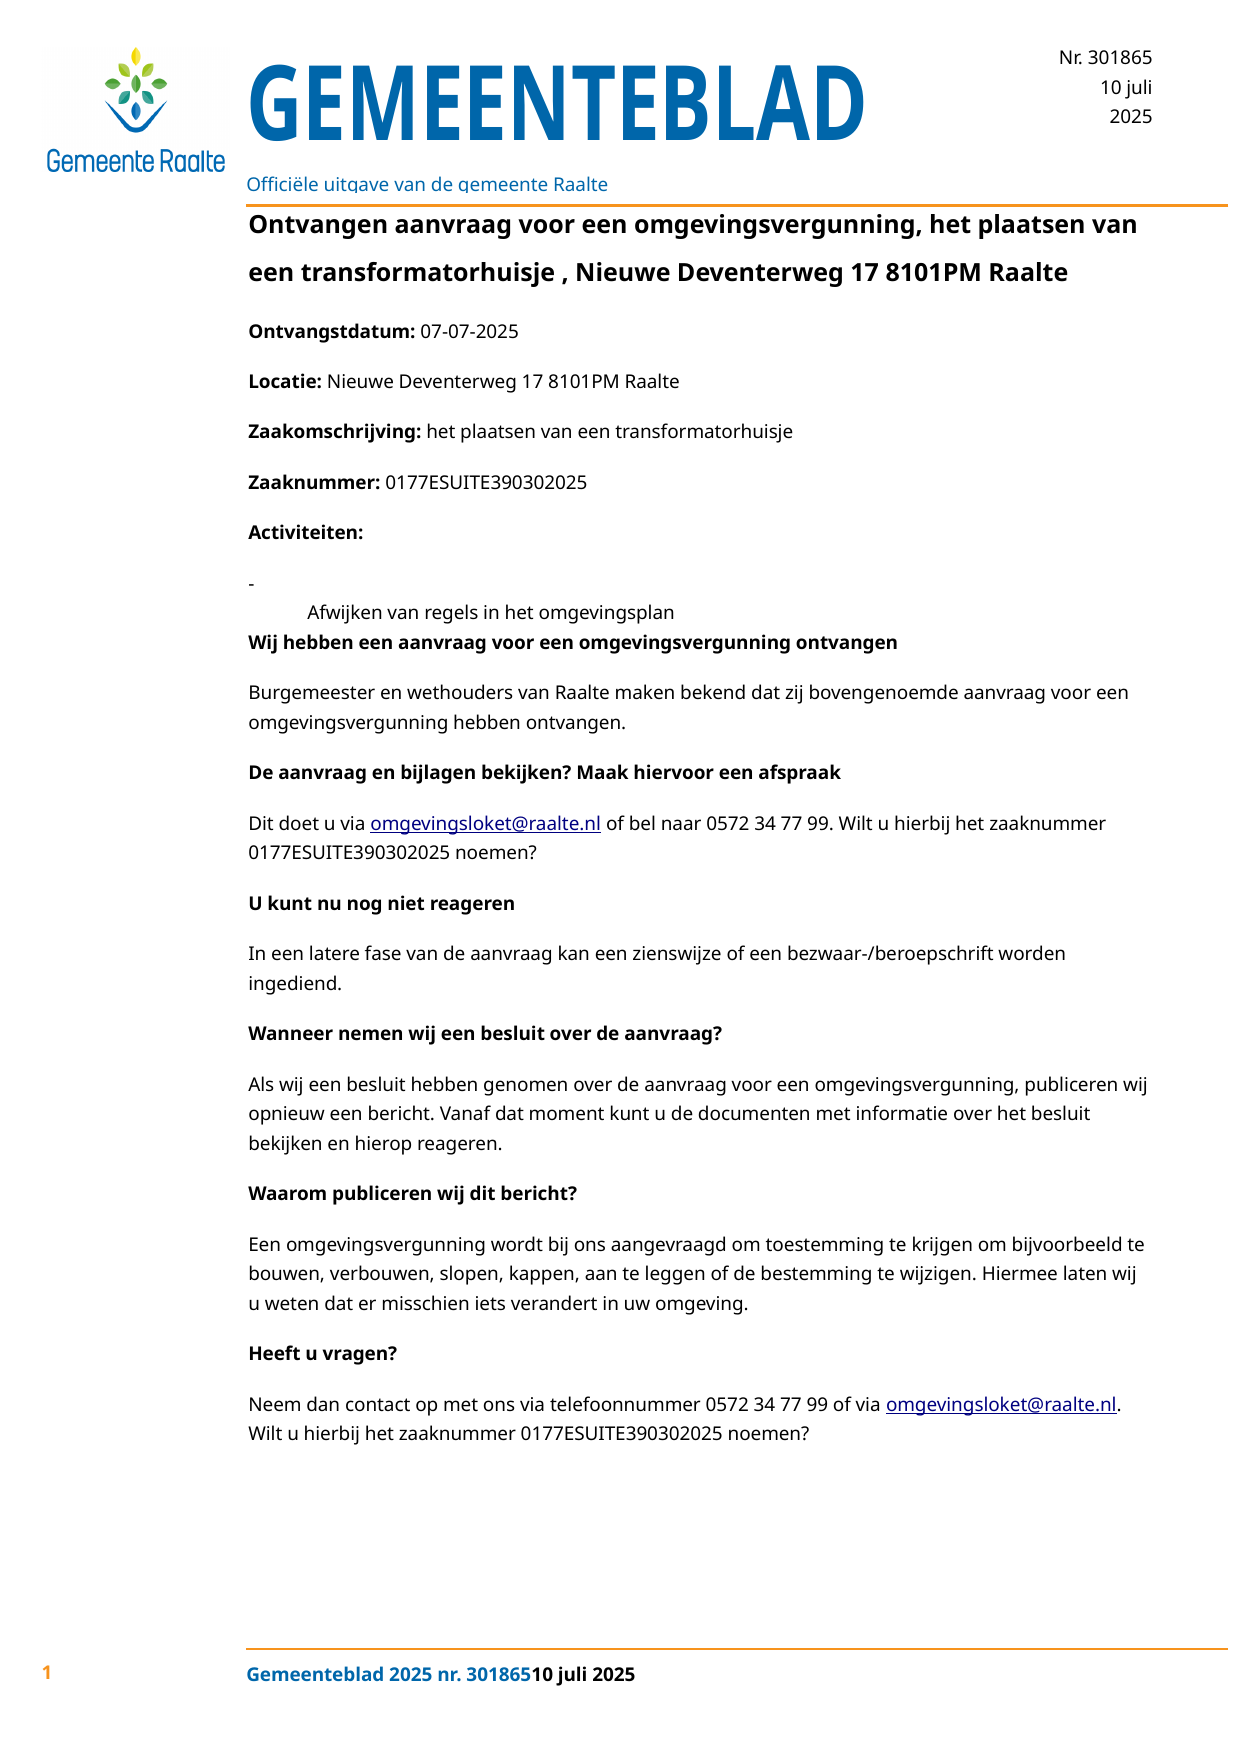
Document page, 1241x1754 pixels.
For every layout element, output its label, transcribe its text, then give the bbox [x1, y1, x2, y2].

text Burgemeester en wethouders van Raalte maken bekend dat zij bovengenoemde aanvraag voor een omgevingsvergunning hebben ontvangen. [248, 679, 1152, 735]
text Zaakomschrijving: het plaatsen van een transformatorhuisje [248, 419, 1152, 444]
text Een omgevingsvergunning wordt bij ons aangevraagd om toestemming te krijgen om bijvoorbeeld te bouwen, verbouwen, slopen, kappen, aan te leggen of de bestemming te wijzigen. Hiermee laten wij u weten dat er misschien iets verandert in uw omgeving. [248, 1231, 1152, 1316]
text Wanneer nemen wij een besluit over de aanvraag? [248, 1020, 1152, 1046]
text Ontvangstdatum: 07-07-2025 [248, 318, 1152, 344]
text Zaaknummer: 0177ESUITE390302025 [248, 469, 1152, 495]
picture [41, 47, 231, 172]
text Neem dan contact op met ons via telefoonnummer 0572 34 77 99 of via omgevingsloket@raalte.nl. Wilt u hierbij het zaaknummer 0177ESUITE390302025 noemen? [248, 1391, 1152, 1446]
text Activiteiten: [248, 519, 1152, 545]
text Locatie: Nieuwe Deventerweg 17 8101PM Raalte [248, 368, 1152, 394]
list Afwijken van regels in het omgevingsplan [248, 599, 1152, 625]
text Ontvangen aanvraag voor een omgevingsvergunning, het plaatsen van een transformatorhuisje , Nieuwe Deventerweg 17 8101PM Raalte [248, 207, 1152, 288]
text De aanvraag en bijlagen bekijken? Maak hiervoor een afspraak [248, 759, 1152, 785]
text In een latere fase van de aanvraag kan een zienswijze of een bezwaar-/beroepschrift worden ingediend. [248, 940, 1152, 996]
text Heeft u vragen? [248, 1340, 1152, 1366]
text U kunt nu nog niet reageren [248, 890, 1152, 916]
text Dit doet u via omgevingsloket@raalte.nl of bel naar 0572 34 77 99. Wilt u hierbij het zaaknummer 0177ESUITE390302025 noemen? [248, 810, 1152, 865]
text Wij hebben een aanvraag voor een omgevingsvergunning ontvangen [248, 629, 1152, 655]
text Waarom publiceren wij dit bericht? [248, 1180, 1152, 1206]
text Als wij een besluit hebben genomen over de aanvraag voor een omgevingsvergunning, publiceren wij opnieuw een bericht. Vanaf dat moment kunt u de documenten met informatie over het besluit bekijken en hierop reageren. [248, 1071, 1152, 1156]
